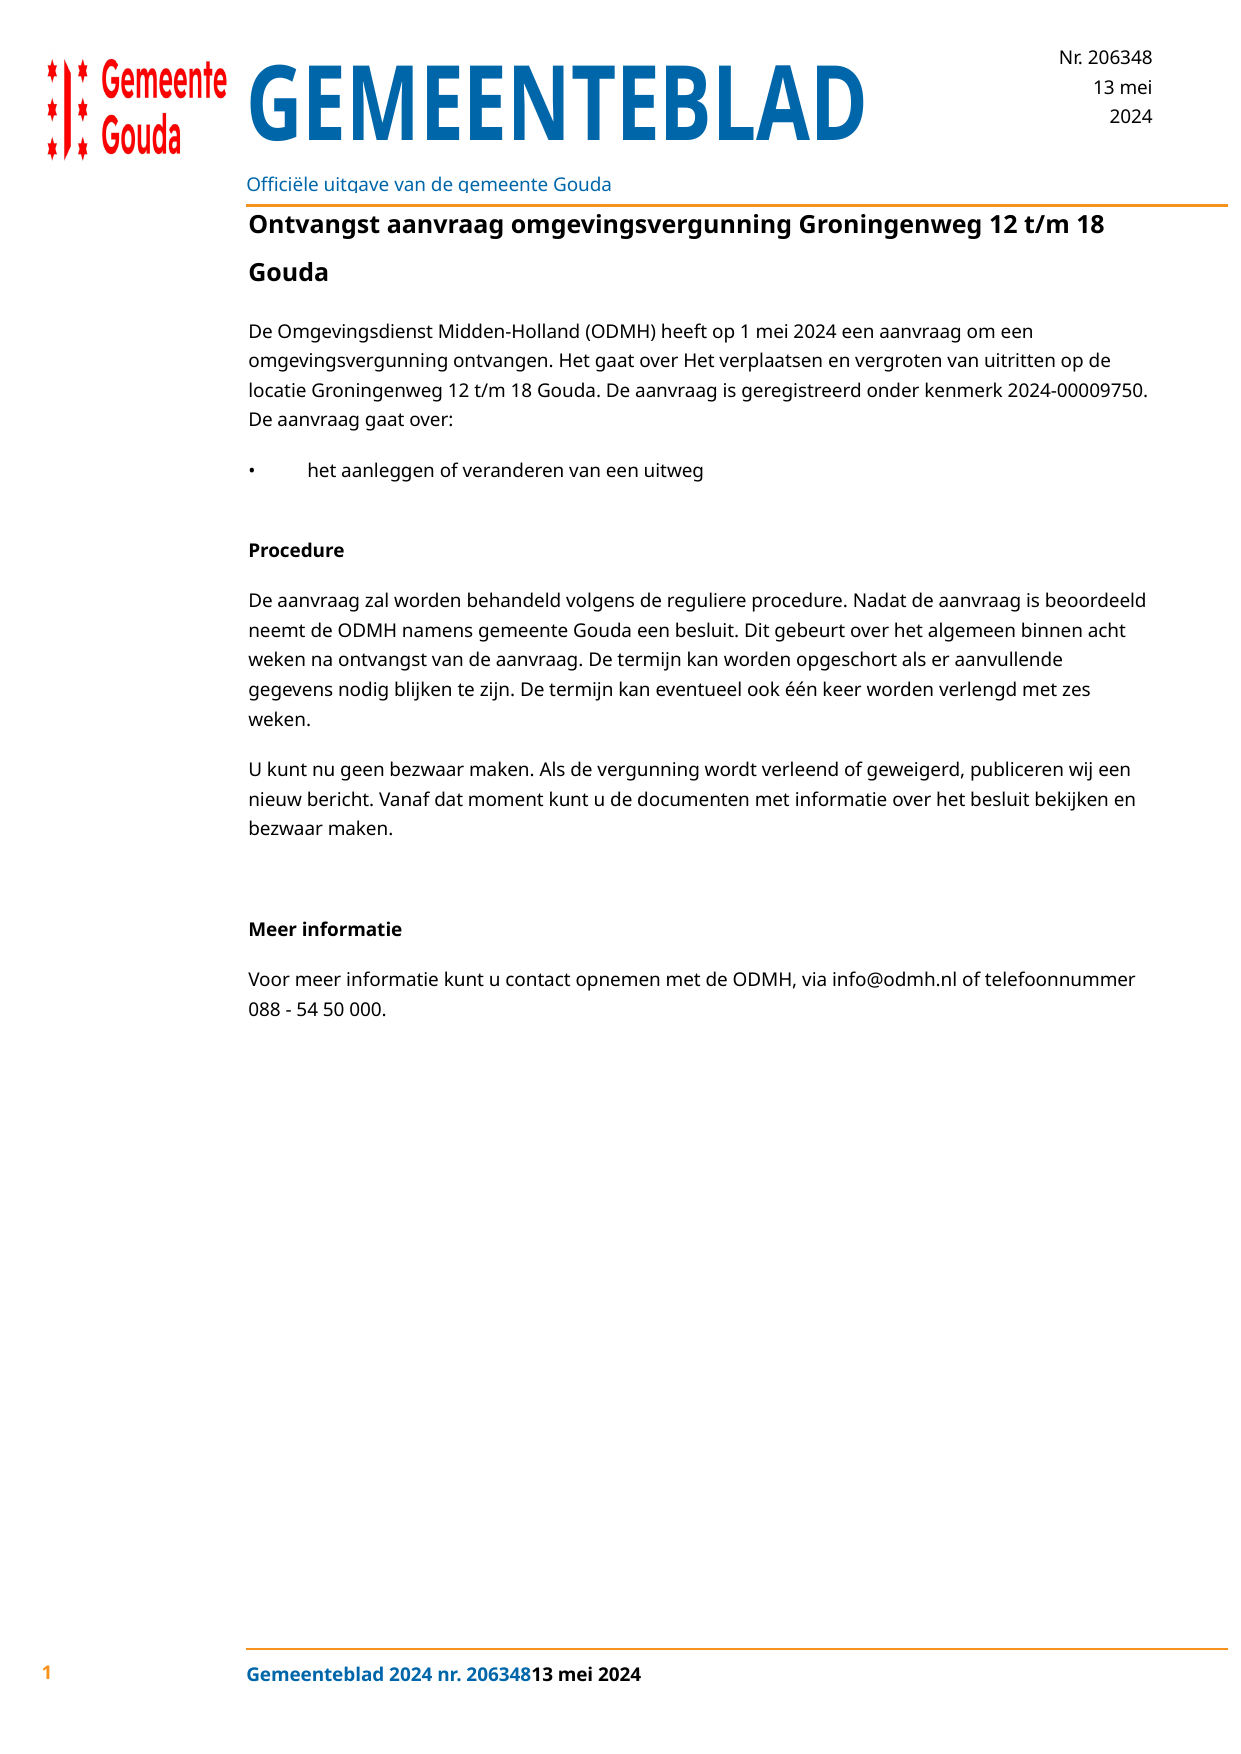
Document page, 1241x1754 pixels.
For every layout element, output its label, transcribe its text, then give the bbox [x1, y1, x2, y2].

picture [41, 47, 231, 172]
text De Omgevingsdienst Midden-Holland (ODMH) heeft op 1 mei 2024 een aanvraag om een omgevingsvergunning ontvangen. Het gaat over Het verplaatsen en vergroten van uitritten op de locatie Groningenweg 12 t/m 18 Gouda. De aanvraag is geregistreerd onder kenmerk 2024-00009750. De aanvraag gaat over: [248, 318, 1152, 432]
list het aanleggen of veranderen van een uitweg [248, 457, 1152, 483]
text Procedure [248, 537, 1152, 563]
text De aanvraag zal worden behandeld volgens de reguliere procedure. Nadat de aanvraag is beoordeeld neemt de ODMH namens gemeente Gouda een besluit. Dit gebeurt over het algemeen binnen acht weken na ontvangst van de aanvraag. De termijn kan worden opgeschort als er aanvullende gegevens nodig blijken te zijn. De termijn kan eventueel ook één keer worden verlengd met zes weken. [248, 587, 1152, 732]
text U kunt nu geen bezwaar maken. Als de vergunning wordt verleend of geweigerd, publiceren wij een nieuw bericht. Vanaf dat moment kunt u de documenten met informatie over het besluit bekijken en bezwaar maken. [248, 756, 1152, 841]
text Voor meer informatie kunt u contact opnemen met de ODMH, via info@odmh.nl of telefoonnummer 088 - 54 50 000. [248, 967, 1152, 1022]
text Meer informatie [248, 916, 1152, 942]
text Ontvangst aanvraag omgevingsvergunning Groningenweg 12 t/m 18 Gouda [248, 207, 1152, 288]
